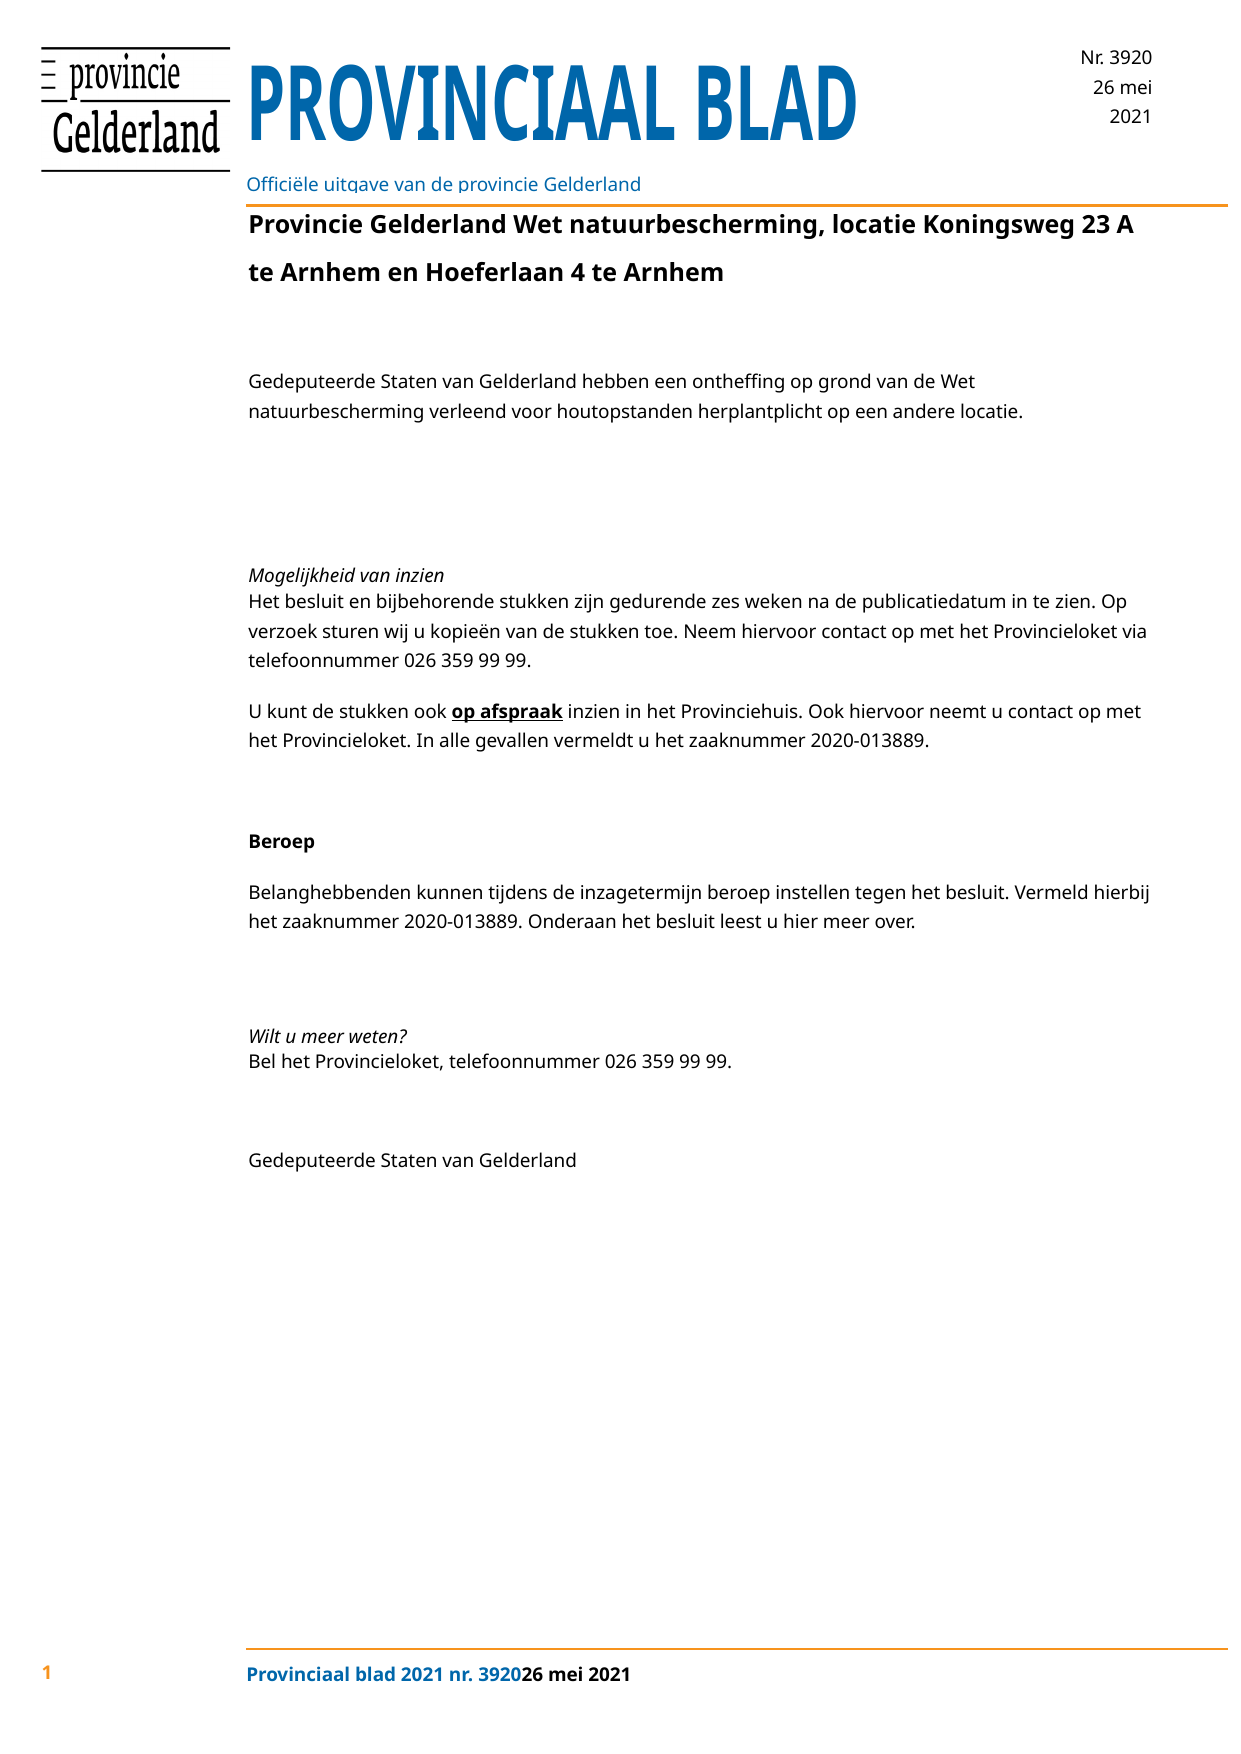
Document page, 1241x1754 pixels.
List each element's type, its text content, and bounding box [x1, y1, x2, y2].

text Mogelijkheid van inzien [248, 563, 1152, 588]
text Belanghebbenden kunnen tijdens de inzagetermijn beroep instellen tegen het besluit. Vermeld hierbij het zaaknummer 2020-013889. Onderaan het besluit leest u hier meer over. [248, 879, 1152, 934]
text Gedeputeerde Staten van Gelderland [248, 1147, 1152, 1172]
text Gedeputeerde Staten van Gelderland hebben een ontheffing op grond van de Wet natuurbescherming verleend voor houtopstanden herplantplicht op een andere locatie. [248, 368, 1152, 424]
text Het besluit en bijbehorende stukken zijn gedurende zes weken na de publicatiedatum in te zien. Op verzoek sturen wij u kopieën van de stukken toe. Neem hiervoor contact op met het Provincieloket via telefoonnummer 026 359 99 99. [248, 588, 1152, 673]
text Beroep [248, 828, 1152, 854]
text Provincie Gelderland Wet natuurbescherming, locatie Koningsweg 23 A te Arnhem en Hoeferlaan 4 te Arnhem [248, 207, 1152, 288]
text U kunt de stukken ook op afspraak inzien in het Provinciehuis. Ook hiervoor neemt u contact op met het Provincieloket. In alle gevallen vermeldt u het zaaknummer 2020-013889. [248, 698, 1152, 753]
picture [41, 47, 231, 172]
text Bel het Provincieloket, telefoonnummer 026 359 99 99. [248, 1048, 1152, 1074]
text Wilt u meer weten? [248, 1023, 1152, 1048]
